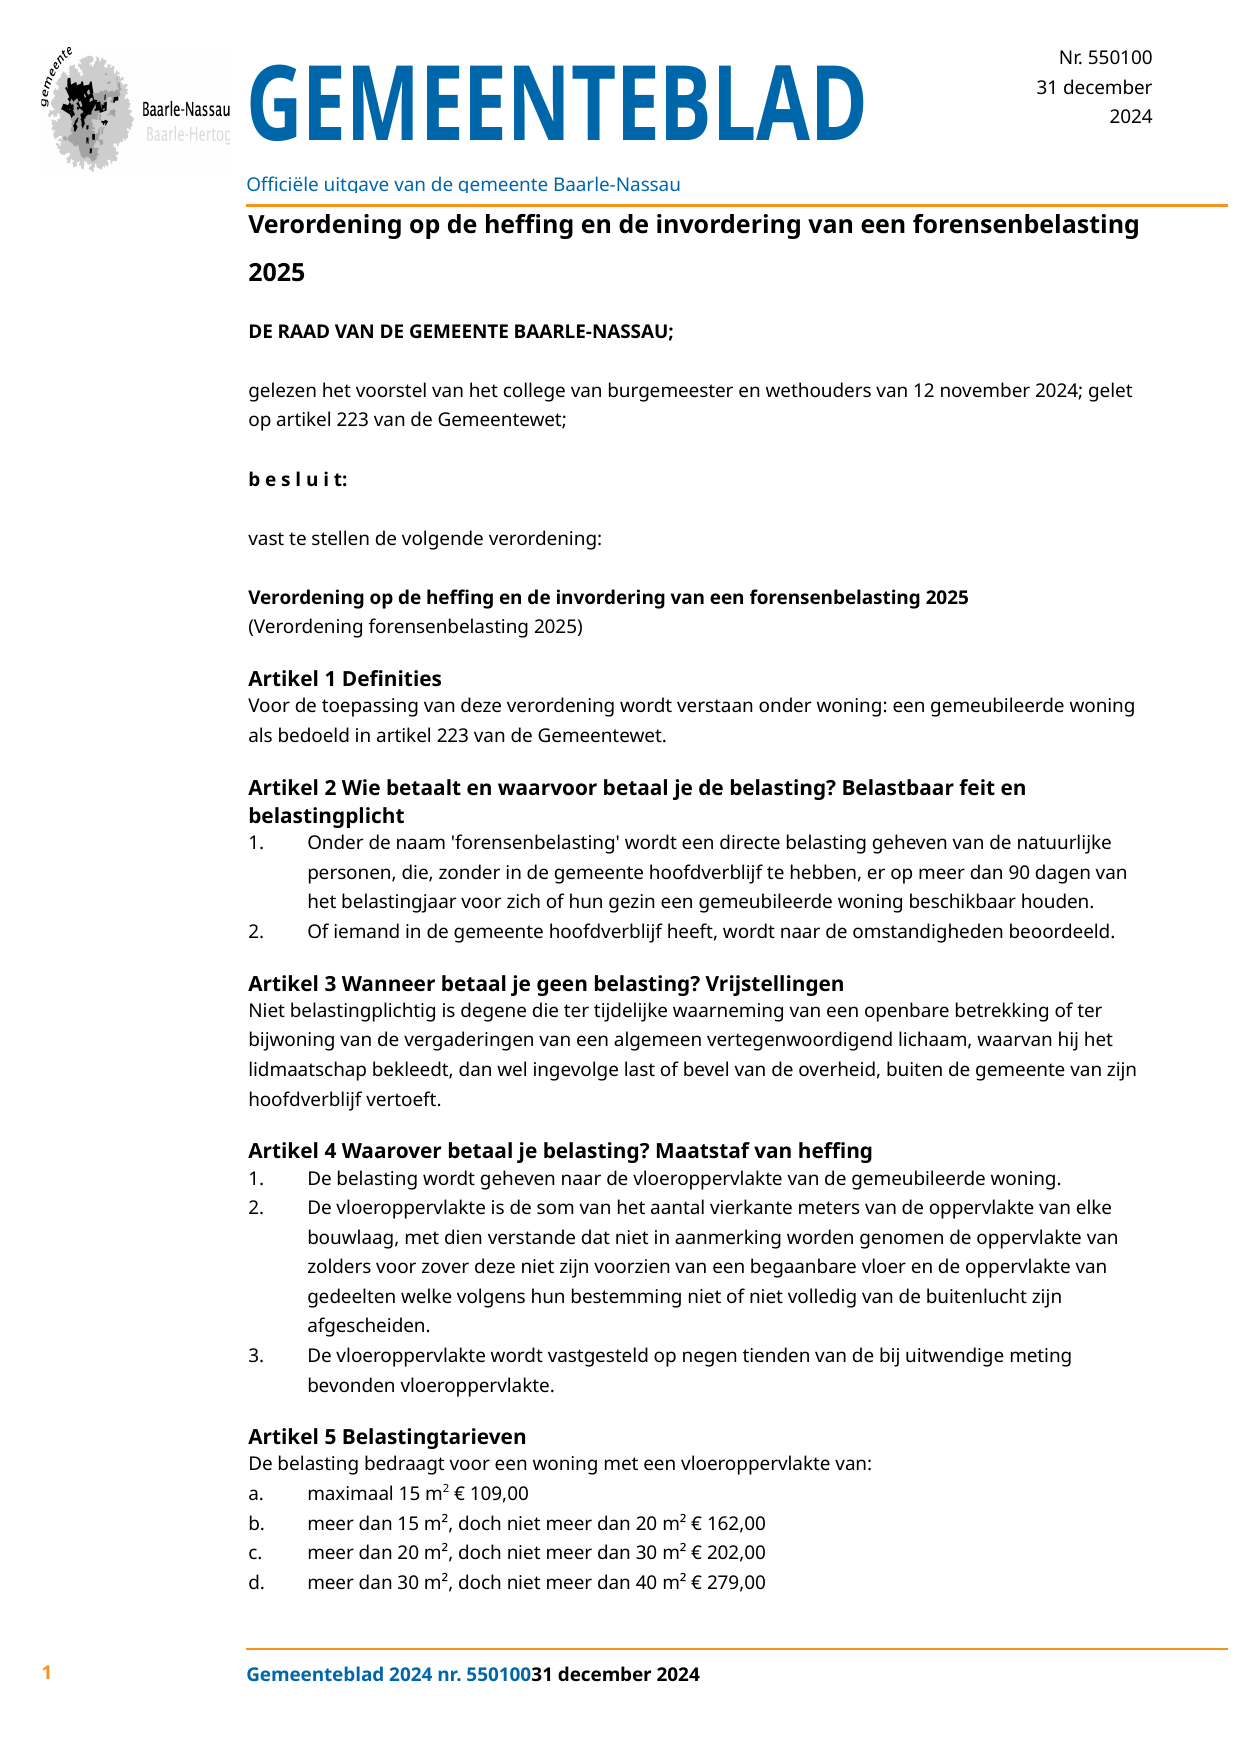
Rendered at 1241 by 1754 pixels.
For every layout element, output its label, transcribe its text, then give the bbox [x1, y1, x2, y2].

list maximaal 15 m2 € 109,00 [248, 1480, 1152, 1506]
list meer dan 30 m², doch niet meer dan 40 m² € 279,00 [248, 1569, 1152, 1595]
list De vloeroppervlakte is de som van het aantal vierkante meters van de oppervlakte van elke bouwlaag, met dien verstande dat niet in aanmerking worden genomen de oppervlakte van zolders voor zover deze niet zijn voorzien van een begaanbare vloer en de oppervlakte van gedeelten welke volgens hun bestemming niet of niet volledig van de buitenlucht zijn afgescheiden. [248, 1194, 1152, 1338]
text DE RAAD VAN DE GEMEENTE BAARLE-NASSAU; [248, 318, 1152, 344]
text Niet belastingplichtig is degene die ter tijdelijke waarneming van een openbare betrekking of ter bijwoning van de vergaderingen van een algemeen vertegenwoordigend lichaam, waarvan hij het lidmaatschap bekleedt, dan wel ingevolge last of bevel van de overheid, buiten de gemeente van zijn hoofdverblijf vertoeft. [248, 997, 1152, 1112]
text Artikel 4 Waarover betaal je belasting? Maatstaf van heffing [248, 1136, 1152, 1165]
text Artikel 2 Wie betaalt en waarvoor betaal je de belasting? Belastbaar feit en belastingplicht [248, 773, 1152, 829]
text vast te stellen de volgende verordening: [248, 525, 1152, 551]
list meer dan 20 m², doch niet meer dan 30 m² € 202,00 [248, 1539, 1152, 1565]
text Verordening op de heffing en de invordering van een forensenbelasting 2025 [248, 207, 1152, 288]
text De belasting bedraagt voor een woning met een vloeroppervlakte van: [248, 1451, 1152, 1476]
list De belasting wordt geheven naar de vloeroppervlakte van de gemeubileerde woning. [248, 1165, 1152, 1190]
list meer dan 15 m², doch niet meer dan 20 m² € 162,00 [248, 1510, 1152, 1536]
list Of iemand in de gemeente hoofdverblijf heeft, wordt naar de omstandigheden beoordeeld. [248, 918, 1152, 944]
text (Verordening forensenbelasting 2025) [248, 614, 1152, 639]
list Onder de naam 'forensenbelasting' wordt een directe belasting geheven van de natuurlijke personen, die, zonder in de gemeente hoofdverblijf te hebben, er op meer dan 90 dagen van het belastingjaar voor zich of hun gezin een gemeubileerde woning beschikbaar houden. [248, 829, 1152, 914]
text Verordening op de heffing en de invordering van een forensenbelasting 2025 [248, 584, 1152, 610]
text Artikel 1 Definities [248, 664, 1152, 693]
text Artikel 5 Belastingtarieven [248, 1422, 1152, 1451]
list De vloeroppervlakte wordt vastgesteld op negen tienden van de bij uitwendige meting bevonden vloeroppervlakte. [248, 1342, 1152, 1397]
text Artikel 3 Wanneer betaal je geen belasting? Vrijstellingen [248, 969, 1152, 997]
text b e s l u i t: [248, 466, 1152, 492]
text Voor de toepassing van deze verordening wordt verstaan onder woning: een gemeubileerde woning als bedoeld in artikel 223 van de Gemeentewet. [248, 693, 1152, 748]
picture [41, 47, 231, 172]
text gelezen het voorstel van het college van burgemeester en wethouders van 12 november 2024; gelet op artikel 223 van de Gemeentewet; [248, 377, 1152, 432]
